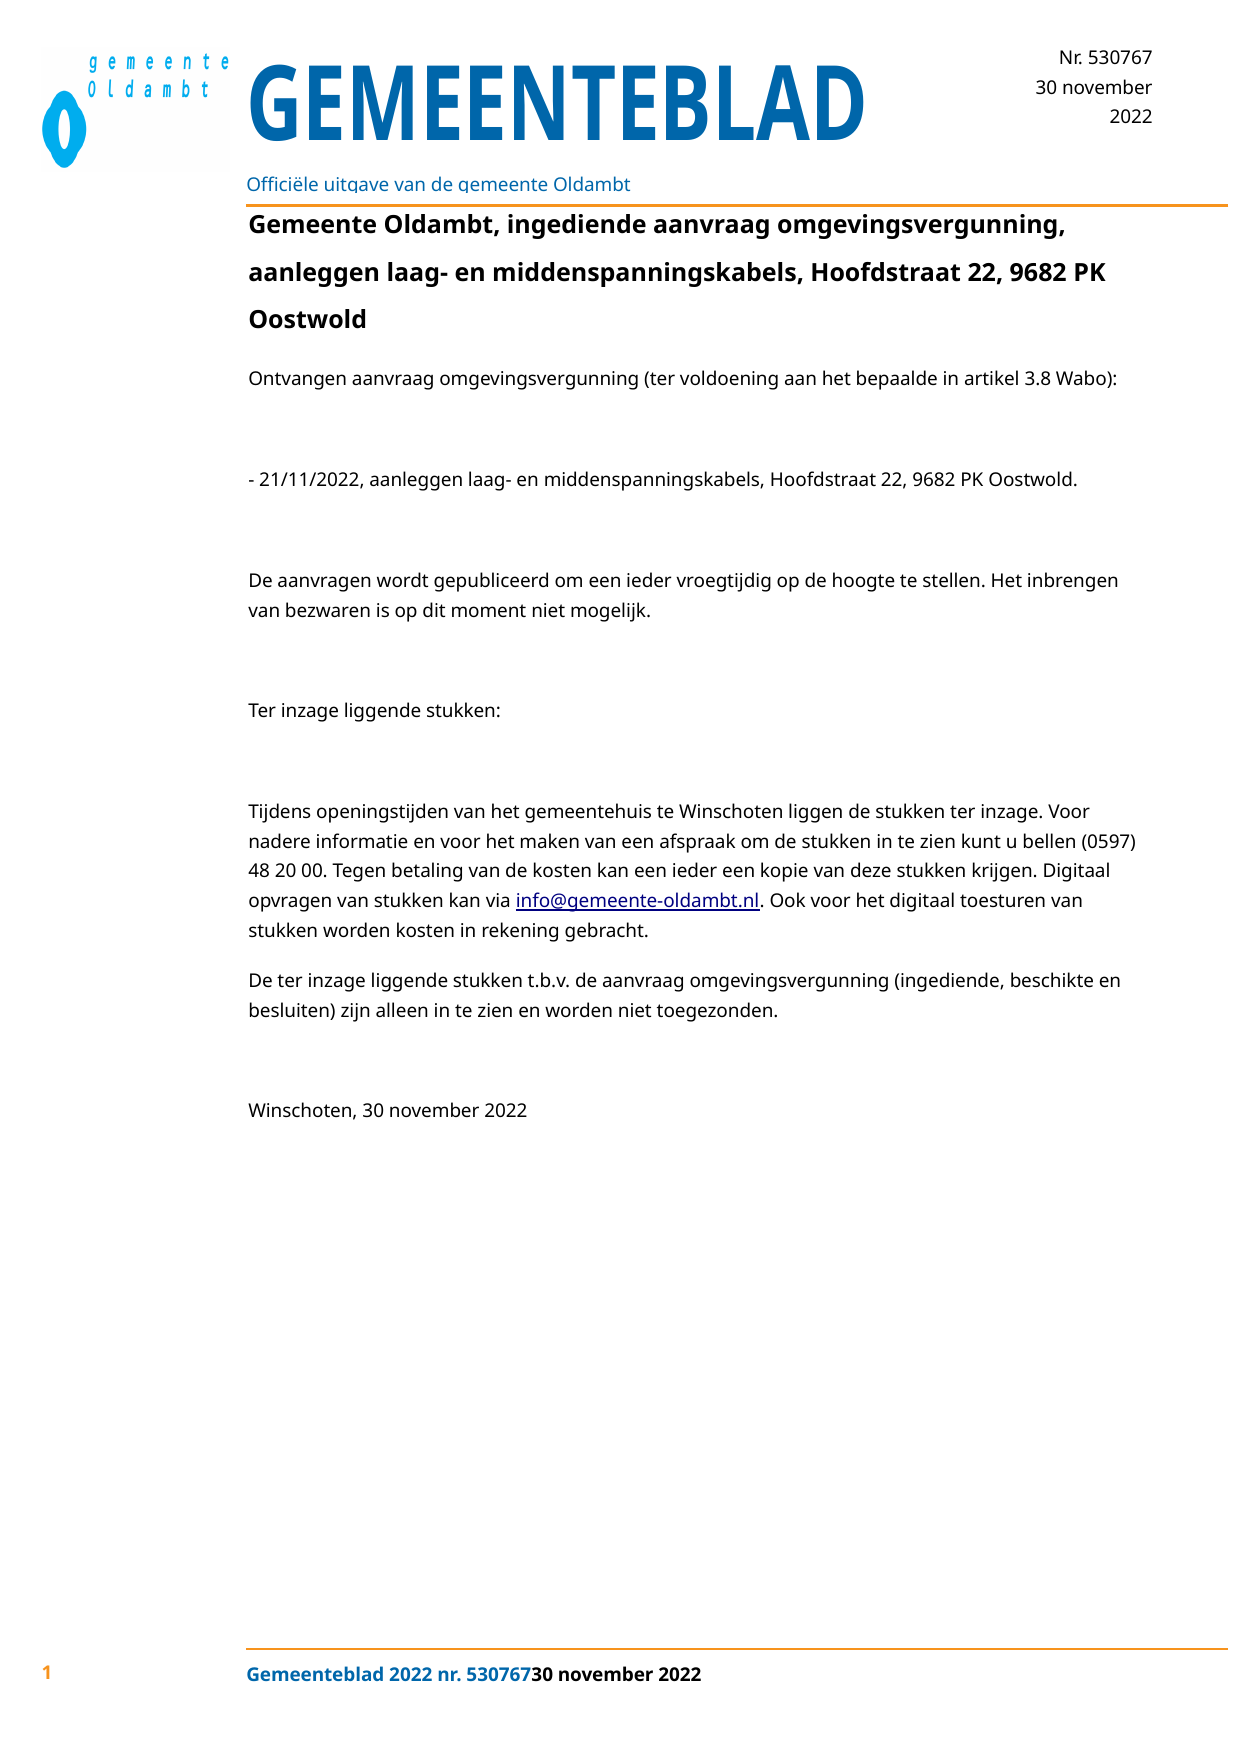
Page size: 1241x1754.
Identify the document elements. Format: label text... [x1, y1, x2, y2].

text De ter inzage liggende stukken t.b.v. de aanvraag omgevingsvergunning (ingediende, beschikte en besluiten) zijn alleen in te zien en worden niet toegezonden. [248, 967, 1152, 1022]
text Tijdens openingstijden van het gemeentehuis te Winschoten liggen de stukken ter inzage. Voor nadere informatie en voor het maken van een afspraak om de stukken in te zien kunt u bellen (0597) 48 20 00. Tegen betaling van de kosten kan een ieder een kopie van deze stukken krijgen. Digitaal opvragen van stukken kan via info@gemeente-oldambt.nl. Ook voor het digitaal toesturen van stukken worden kosten in rekening gebracht. [248, 798, 1152, 942]
text Gemeente Oldambt, ingediende aanvraag omgevingsvergunning, aanleggen laag- en middenspanningskabels, Hoofdstraat 22, 9682 PK Oostwold [248, 207, 1152, 336]
text Winschoten, 30 november 2022 [248, 1098, 1152, 1123]
picture [41, 47, 231, 172]
text Ter inzage liggende stukken: [248, 698, 1152, 723]
text Ontvangen aanvraag omgevingsvergunning (ter voldoening aan het bepaalde in artikel 3.8 Wabo): [248, 366, 1152, 391]
text De aanvragen wordt gepubliceerd om een ieder vroegtijdig op de hoogte te stellen. Het inbrengen van bezwaren is op dit moment niet mogelijk. [248, 567, 1152, 622]
text - 21/11/2022, aanleggen laag- en middenspanningskabels, Hoofdstraat 22, 9682 PK Oostwold. [248, 466, 1152, 492]
